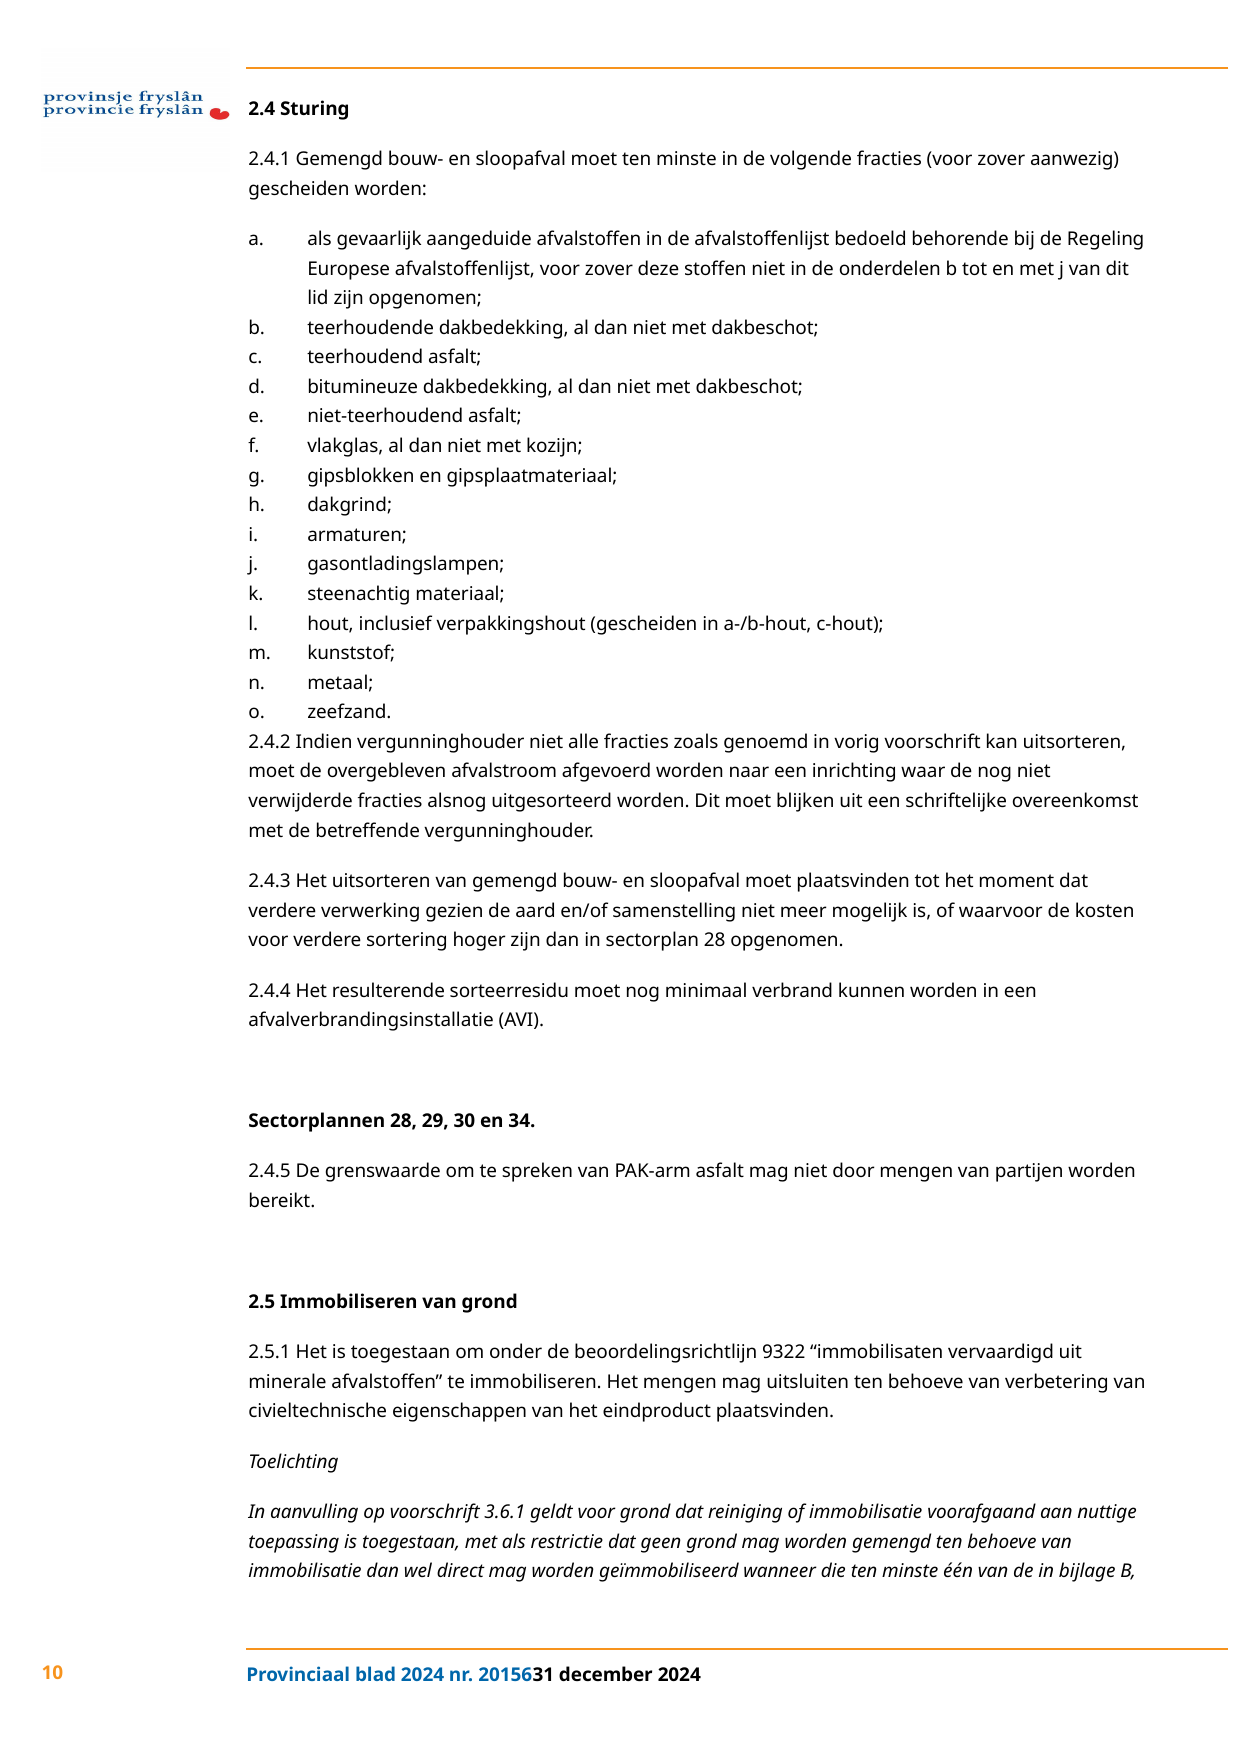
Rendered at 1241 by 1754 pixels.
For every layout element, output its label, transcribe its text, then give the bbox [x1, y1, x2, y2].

list teerhoudende dakbedekking, al dan niet met dakbeschot; [248, 314, 1152, 340]
list zeefzand. [248, 698, 1152, 724]
text 2.4.1 Gemengd bouw- en sloopafval moet ten minste in de volgende fracties (voor zover aanwezig) gescheiden worden: [248, 145, 1152, 201]
text 2.4.4 Het resulterende sorteerresidu moet nog minimaal verbrand kunnen worden in een afvalverbrandingsinstallatie (AVI). [248, 977, 1152, 1032]
list teerhoudend asfalt; [248, 343, 1152, 369]
list steenachtig materiaal; [248, 580, 1152, 606]
list gasontladingslampen; [248, 551, 1152, 576]
list niet-teerhoudend asfalt; [248, 403, 1152, 428]
list gipsblokken en gipsplaatmateriaal; [248, 462, 1152, 488]
text 2.4.3 Het uitsorteren van gemengd bouw- en sloopafval moet plaatsvinden tot het moment dat verdere verwerking gezien de aard en/of samenstelling niet meer mogelijk is, of waarvoor de kosten voor verdere sortering hoger zijn dan in sectorplan 28 opgenomen. [248, 867, 1152, 952]
text 2.4 Sturing [248, 95, 1152, 121]
list hout, inclusief verpakkingshout (gescheiden in a-/b-hout, c-hout); [248, 610, 1152, 636]
list kunststof; [248, 639, 1152, 665]
text In aanvulling op voorschrift 3.6.1 geldt voor grond dat reiniging of immobilisatie voorafgaand aan nuttige toepassing is toegestaan, met als restrictie dat geen grond mag worden gemengd ten behoeve van immobilisatie dan wel direct mag worden geïmmobiliseerd wanneer die ten minste één van de in bijlage B, [248, 1498, 1152, 1583]
text Toelichting [248, 1448, 1152, 1474]
list vlakglas, al dan niet met kozijn; [248, 432, 1152, 458]
text 2.4.2 Indien vergunninghouder niet alle fracties zoals genoemd in vorig voorschrift kan uitsorteren, moet de overgebleven afvalstroom afgevoerd worden naar een inrichting waar de nog niet verwijderde fracties alsnog uitgesorteerd worden. Dit moet blijken uit een schriftelijke overeenkomst met de betreffende vergunninghouder. [248, 728, 1152, 843]
list bitumineuze dakbedekking, al dan niet met dakbeschot; [248, 373, 1152, 399]
text 2.4.5 De grenswaarde om te spreken van PAK-arm asfalt mag niet door mengen van partijen worden bereikt. [248, 1158, 1152, 1213]
text 2.5 Immobiliseren van grond [248, 1288, 1152, 1314]
text 2.5.1 Het is toegestaan om onder de beoordelingsrichtlijn 9322 “immobilisaten vervaardigd uit minerale afvalstoffen” te immobiliseren. Het mengen mag uitsluiten ten behoeve van verbetering van civieltechnische eigenschappen van het eindproduct plaatsvinden. [248, 1338, 1152, 1423]
list armaturen; [248, 521, 1152, 547]
picture [41, 47, 231, 172]
list dakgrind; [248, 491, 1152, 517]
list metaal; [248, 669, 1152, 695]
text Sectorplannen 28, 29, 30 en 34. [248, 1107, 1152, 1133]
list als gevaarlijk aangeduide afvalstoffen in de afvalstoffenlijst bedoeld behorende bij de Regeling Europese afvalstoffenlijst, voor zover deze stoffen niet in de onderdelen b tot en met j van dit lid zijn opgenomen; [248, 225, 1152, 310]
